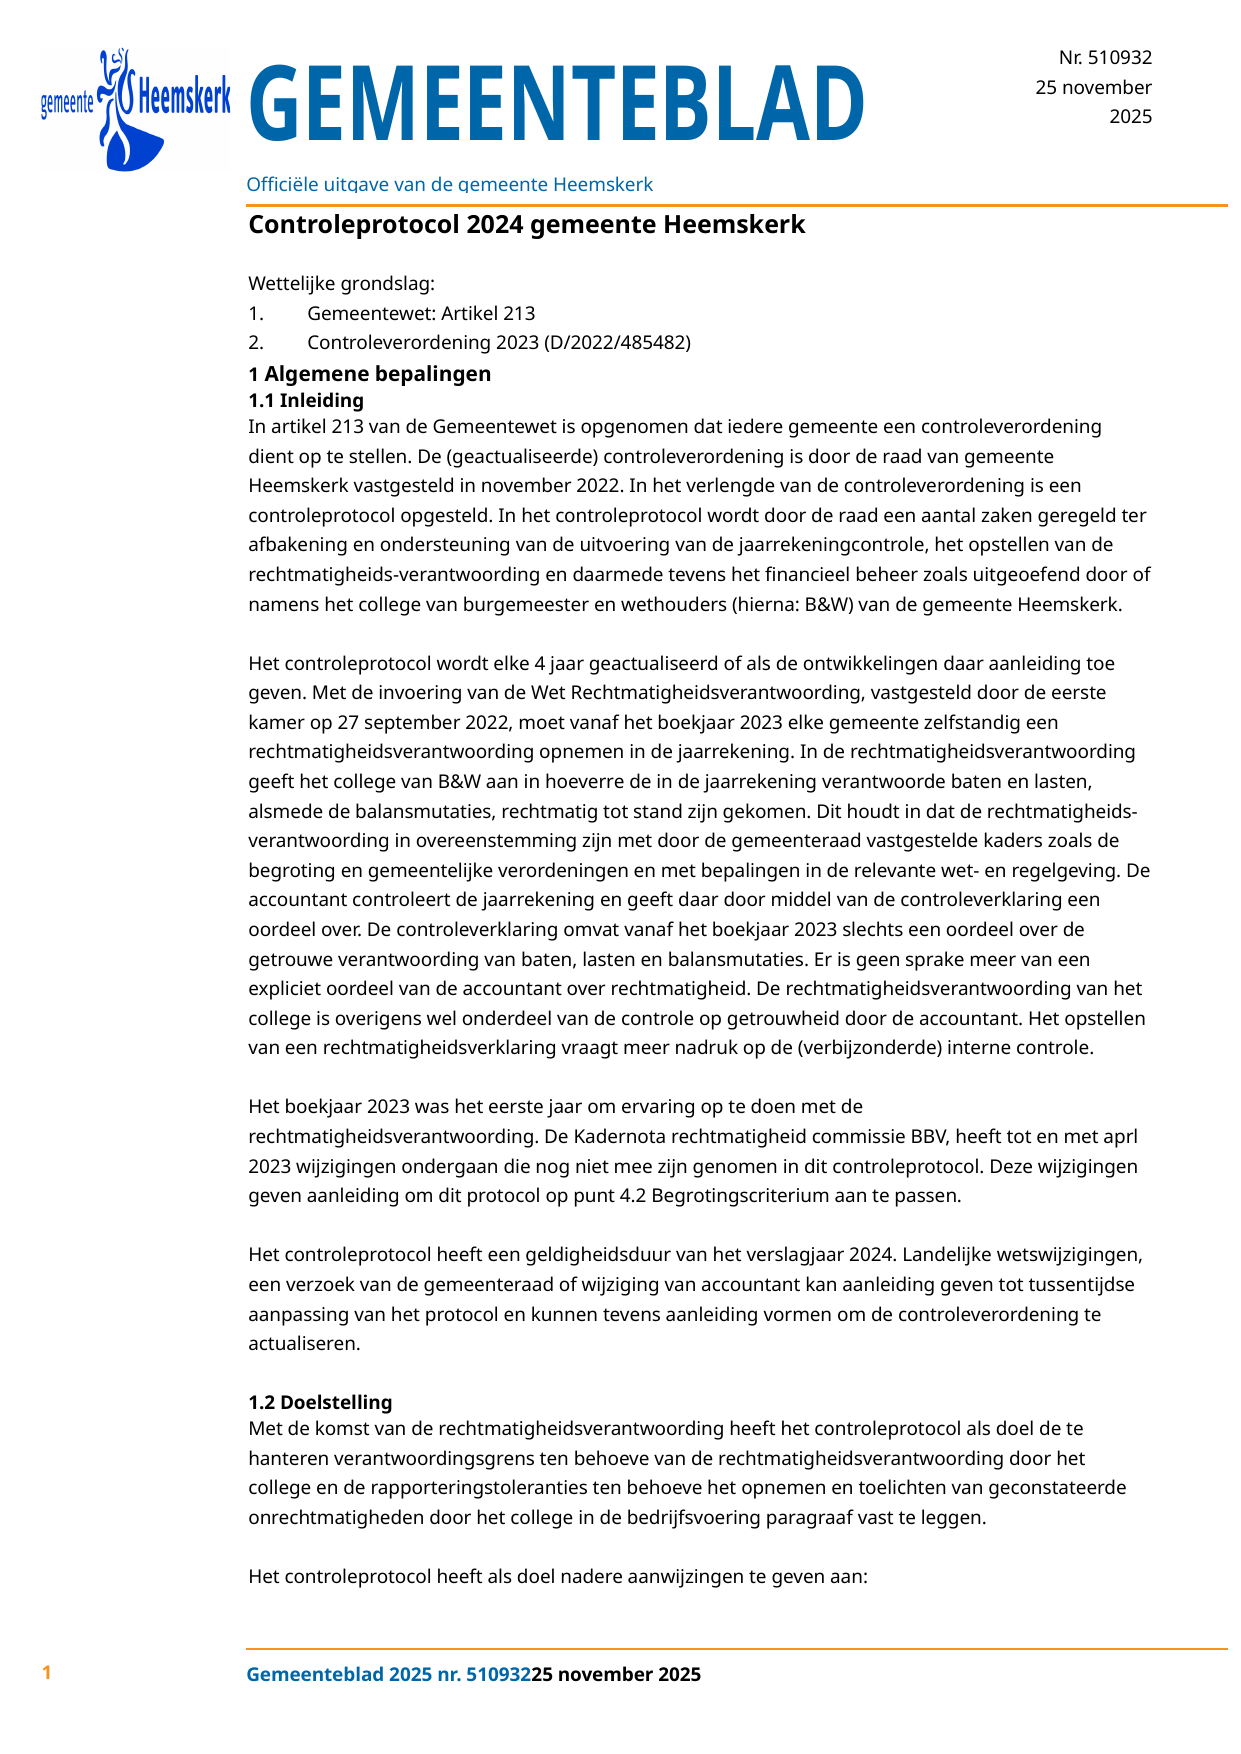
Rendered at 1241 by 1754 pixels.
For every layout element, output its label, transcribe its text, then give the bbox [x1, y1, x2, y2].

list Controleverordening 2023 (D/2022/485482) [248, 329, 1152, 355]
text In artikel 213 van de Gemeentewet is opgenomen dat iedere gemeente een controleverordening dient op te stellen. De (geactualiseerde) controleverordening is door de raad van gemeente Heemskerk vastgesteld in november 2022. In het verlengde van de controleverordening is een controleprotocol opgesteld. In het controleprotocol wordt door de raad een aantal zaken geregeld ter afbakening en ondersteuning van de uitvoering van de jaarrekeningcontrole, het opstellen van de rechtmatigheids-verantwoording en daarmede tevens het financieel beheer zoals uitgeoefend door of namens het college van burgemeester en wethouders (hierna: B&W) van de gemeente Heemskerk. [248, 413, 1152, 616]
text Met de komst van de rechtmatigheidsverantwoording heeft het controleprotocol als doel de te hanteren verantwoordingsgrens ten behoeve van de rechtmatigheidsverantwoording door het college en de rapporteringstoleranties ten behoeve het opnemen en toelichten van geconstateerde onrechtmatigheden door het college in de bedrijfsvoering paragraaf vast te leggen. [248, 1415, 1152, 1530]
text Controleprotocol 2024 gemeente Heemskerk [248, 207, 1152, 241]
text 1 Algemene bepalingen [248, 359, 1152, 387]
list Gemeentewet: Artikel 213 [248, 300, 1152, 326]
text 1.1 Inleiding [248, 387, 1152, 413]
text Het controleprotocol heeft een geldigheidsduur van het verslagjaar 2024. Landelijke wetswijzigingen, een verzoek van de gemeenteraad of wijziging van accountant kan aanleiding geven tot tussentijdse aanpassing van het protocol en kunnen tevens aanleiding vormen om de controleverordening te actualiseren. [248, 1242, 1152, 1356]
picture [41, 47, 231, 172]
text Het controleprotocol heeft als doel nadere aanwijzingen te geven aan: [248, 1563, 1152, 1589]
text Het controleprotocol wordt elke 4 jaar geactualiseerd of als de ontwikkelingen daar aanleiding toe geven. Met de invoering van de Wet Rechtmatigheidsverantwoording, vastgesteld door de eerste kamer op 27 september 2022, moet vanaf het boekjaar 2023 elke gemeente zelfstandig een rechtmatigheidsverantwoording opnemen in de jaarrekening. In de rechtmatigheidsverantwoording geeft het college van B&W aan in hoeverre de in de jaarrekening verantwoorde baten en lasten, alsmede de balansmutaties, rechtmatig tot stand zijn gekomen. Dit houdt in dat de rechtmatigheids-verantwoording in overeenstemming zijn met door de gemeenteraad vastgestelde kaders zoals de begroting en gemeentelijke verordeningen en met bepalingen in de relevante wet- en regelgeving. De accountant controleert de jaarrekening en geeft daar door middel van de controleverklaring een oordeel over. De controleverklaring omvat vanaf het boekjaar 2023 slechts een oordeel over de getrouwe verantwoording van baten, lasten en balansmutaties. Er is geen sprake meer van een expliciet oordeel van de accountant over rechtmatigheid. De rechtmatigheidsverantwoording van het college is overigens wel onderdeel van de controle op getrouwheid door de accountant. Het opstellen van een rechtmatigheidsverklaring vraagt meer nadruk op de (verbijzonderde) interne controle. [248, 650, 1152, 1060]
text 1.2 Doelstelling [248, 1389, 1152, 1415]
text Het boekjaar 2023 was het eerste jaar om ervaring op te doen met de rechtmatigheidsverantwoording. De Kadernota rechtmatigheid commissie BBV, heeft tot en met aprl 2023 wijzigingen ondergaan die nog niet mee zijn genomen in dit controleprotocol. Deze wijzigingen geven aanleiding om dit protocol op punt 4.2 Begrotingscriterium aan te passen. [248, 1094, 1152, 1208]
text Wettelijke grondslag: [248, 270, 1152, 296]
